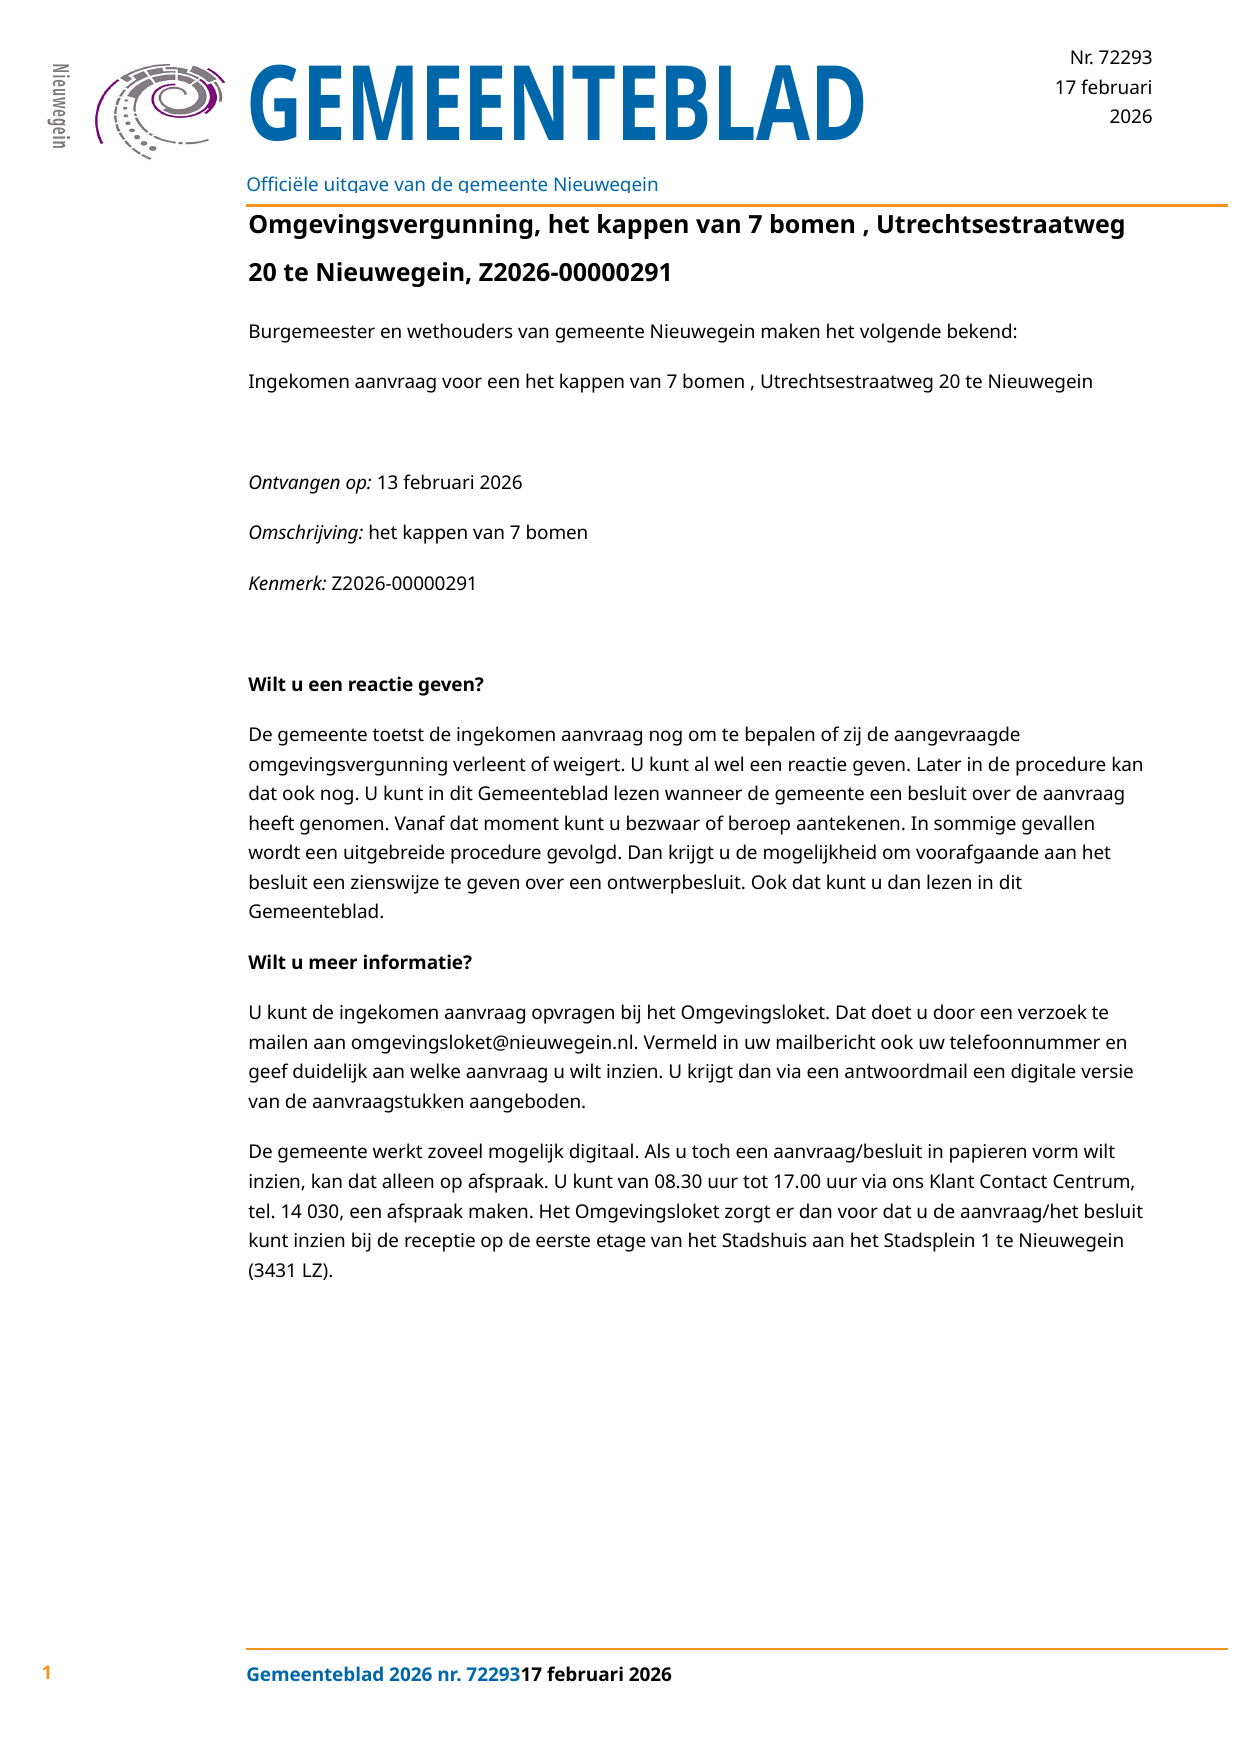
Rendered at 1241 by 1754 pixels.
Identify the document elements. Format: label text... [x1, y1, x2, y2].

picture [41, 47, 231, 172]
text Ontvangen op: 13 februari 2026 [248, 469, 1152, 495]
text Burgemeester en wethouders van gemeente Nieuwegein maken het volgende bekend: [248, 318, 1152, 344]
text Omschrijving: het kappen van 7 bomen [248, 519, 1152, 545]
text Wilt u meer informatie? [248, 949, 1152, 975]
text Wilt u een reactie geven? [248, 671, 1152, 697]
text Kenmerk: Z2026-00000291 [248, 570, 1152, 596]
text De gemeente werkt zoveel mogelijk digitaal. Als u toch een aanvraag/besluit in papieren vorm wilt inzien, kan dat alleen op afspraak. U kunt van 08.30 uur tot 17.00 uur via ons Klant Contact Centrum, tel. 14 030, een afspraak maken. Het Omgevingsloket zorgt er dan voor dat u de aanvraag/het besluit kunt inzien bij de receptie op de eerste etage van het Stadshuis aan het Stadsplein 1 te Nieuwegein (3431 LZ). [248, 1139, 1152, 1283]
text U kunt de ingekomen aanvraag opvragen bij het Omgevingsloket. Dat doet u door een verzoek te mailen aan omgevingsloket@nieuwegein.nl. Vermeld in uw mailbericht ook uw telefoonnummer en geef duidelijk aan welke aanvraag u wilt inzien. U krijgt dan via een antwoordmail een digitale versie van de aanvraagstukken aangeboden. [248, 999, 1152, 1114]
text Omgevingsvergunning, het kappen van 7 bomen , Utrechtsestraatweg 20 te Nieuwegein, Z2026-00000291 [248, 207, 1152, 288]
text Ingekomen aanvraag voor een het kappen van 7 bomen , Utrechtsestraatweg 20 te Nieuwegein [248, 368, 1152, 394]
text De gemeente toetst de ingekomen aanvraag nog om te bepalen of zij de aangevraagde omgevingsvergunning verleent of weigert. U kunt al wel een reactie geven. Later in de procedure kan dat ook nog. U kunt in dit Gemeenteblad lezen wanneer de gemeente een besluit over de aanvraag heeft genomen. Vanaf dat moment kunt u bezwaar of beroep aantekenen. In sommige gevallen wordt een uitgebreide procedure gevolgd. Dan krijgt u de mogelijkheid om voorafgaande aan het besluit een zienswijze te geven over een ontwerpbesluit. Ook dat kunt u dan lezen in dit Gemeenteblad. [248, 721, 1152, 924]
